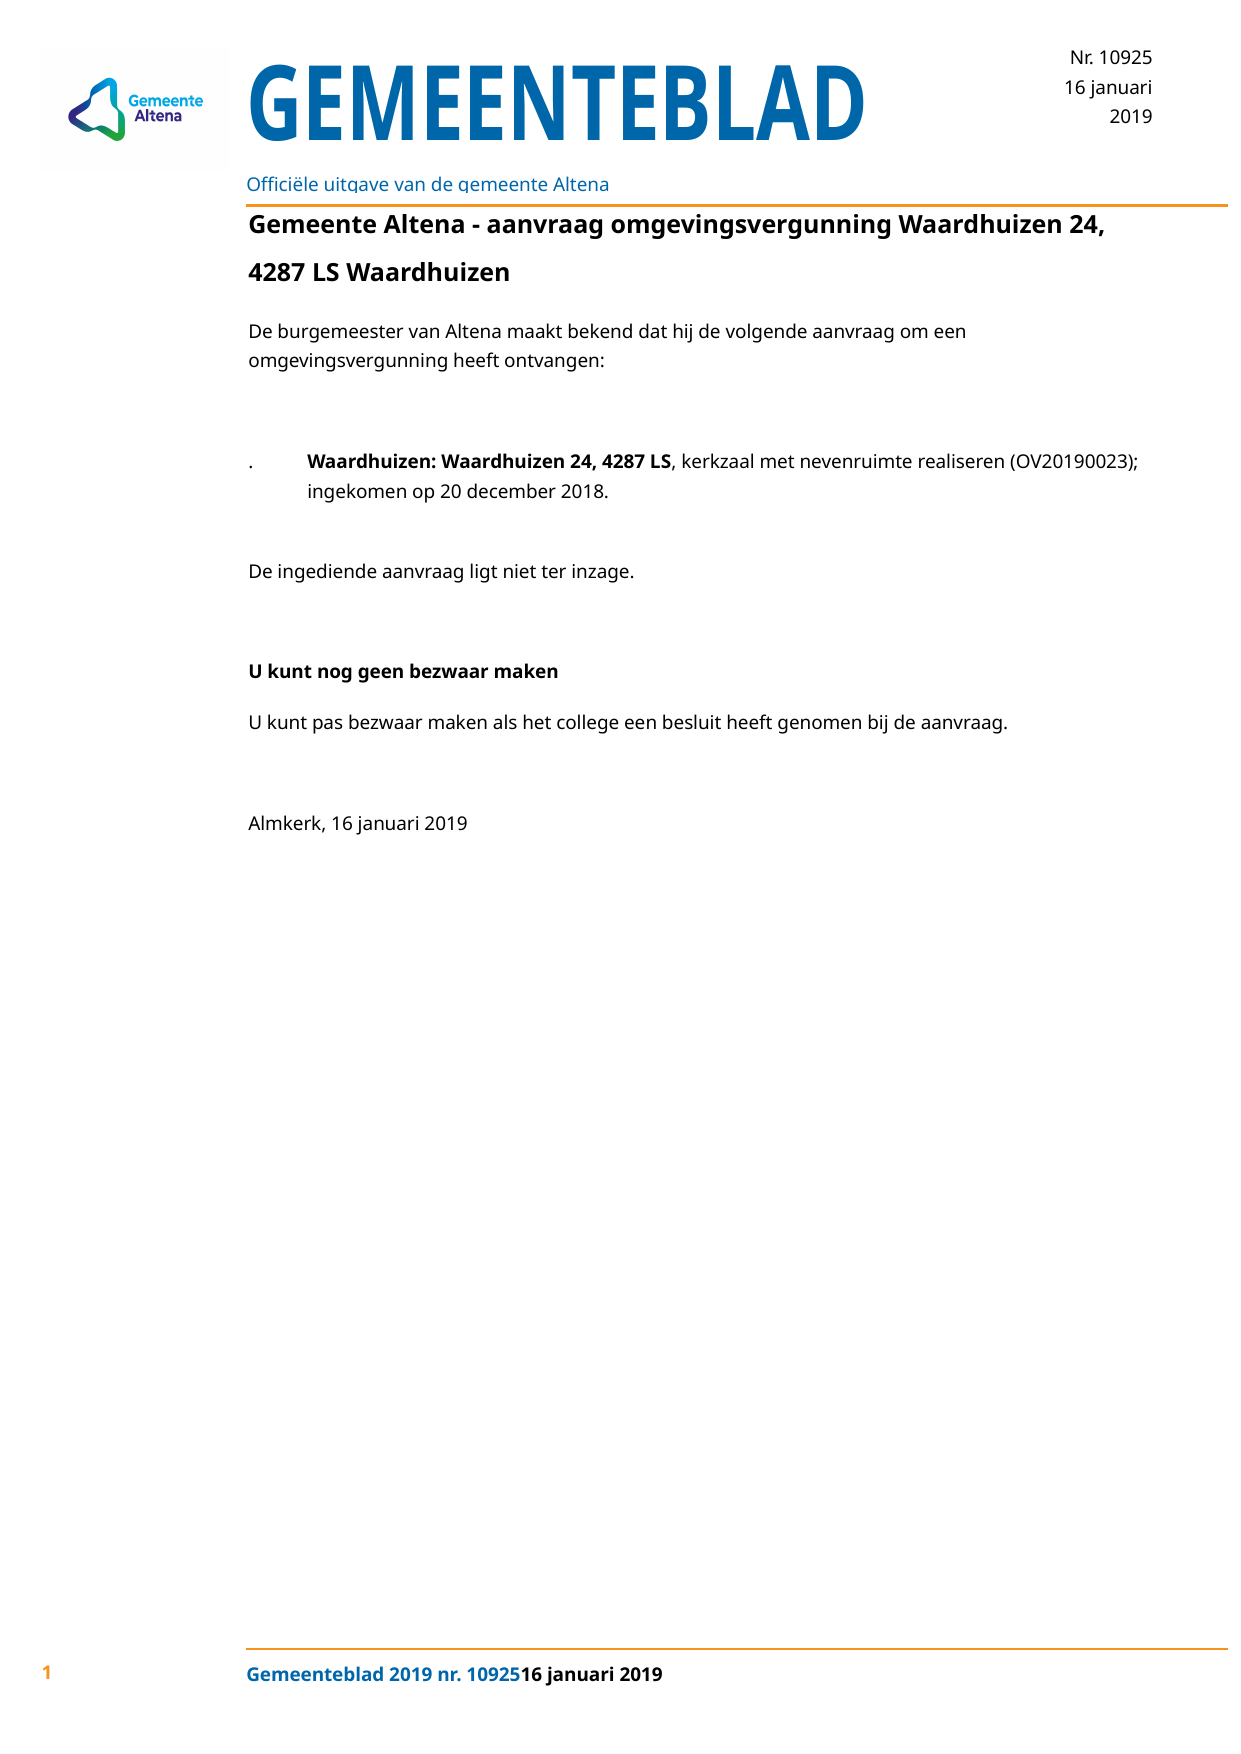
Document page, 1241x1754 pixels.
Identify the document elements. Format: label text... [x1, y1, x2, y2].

text U kunt pas bezwaar maken als het college een besluit heeft genomen bij de aanvraag. [248, 709, 1152, 735]
text U kunt nog geen bezwaar maken [248, 659, 1152, 684]
text De burgemeester van Altena maakt bekend dat hij de volgende aanvraag om een omgevingsvergunning heeft ontvangen: [248, 318, 1152, 373]
picture [41, 47, 231, 172]
list Waardhuizen: Waardhuizen 24, 4287 LS, kerkzaal met nevenruimte realiseren (OV20190023); ingekomen op 20 december 2018. [248, 448, 1152, 504]
text Gemeente Altena - aanvraag omgevingsvergunning Waardhuizen 24, 4287 LS Waardhuizen [248, 207, 1152, 288]
text De ingediende aanvraag ligt niet ter inzage. [248, 558, 1152, 584]
text Almkerk, 16 januari 2019 [248, 810, 1152, 836]
